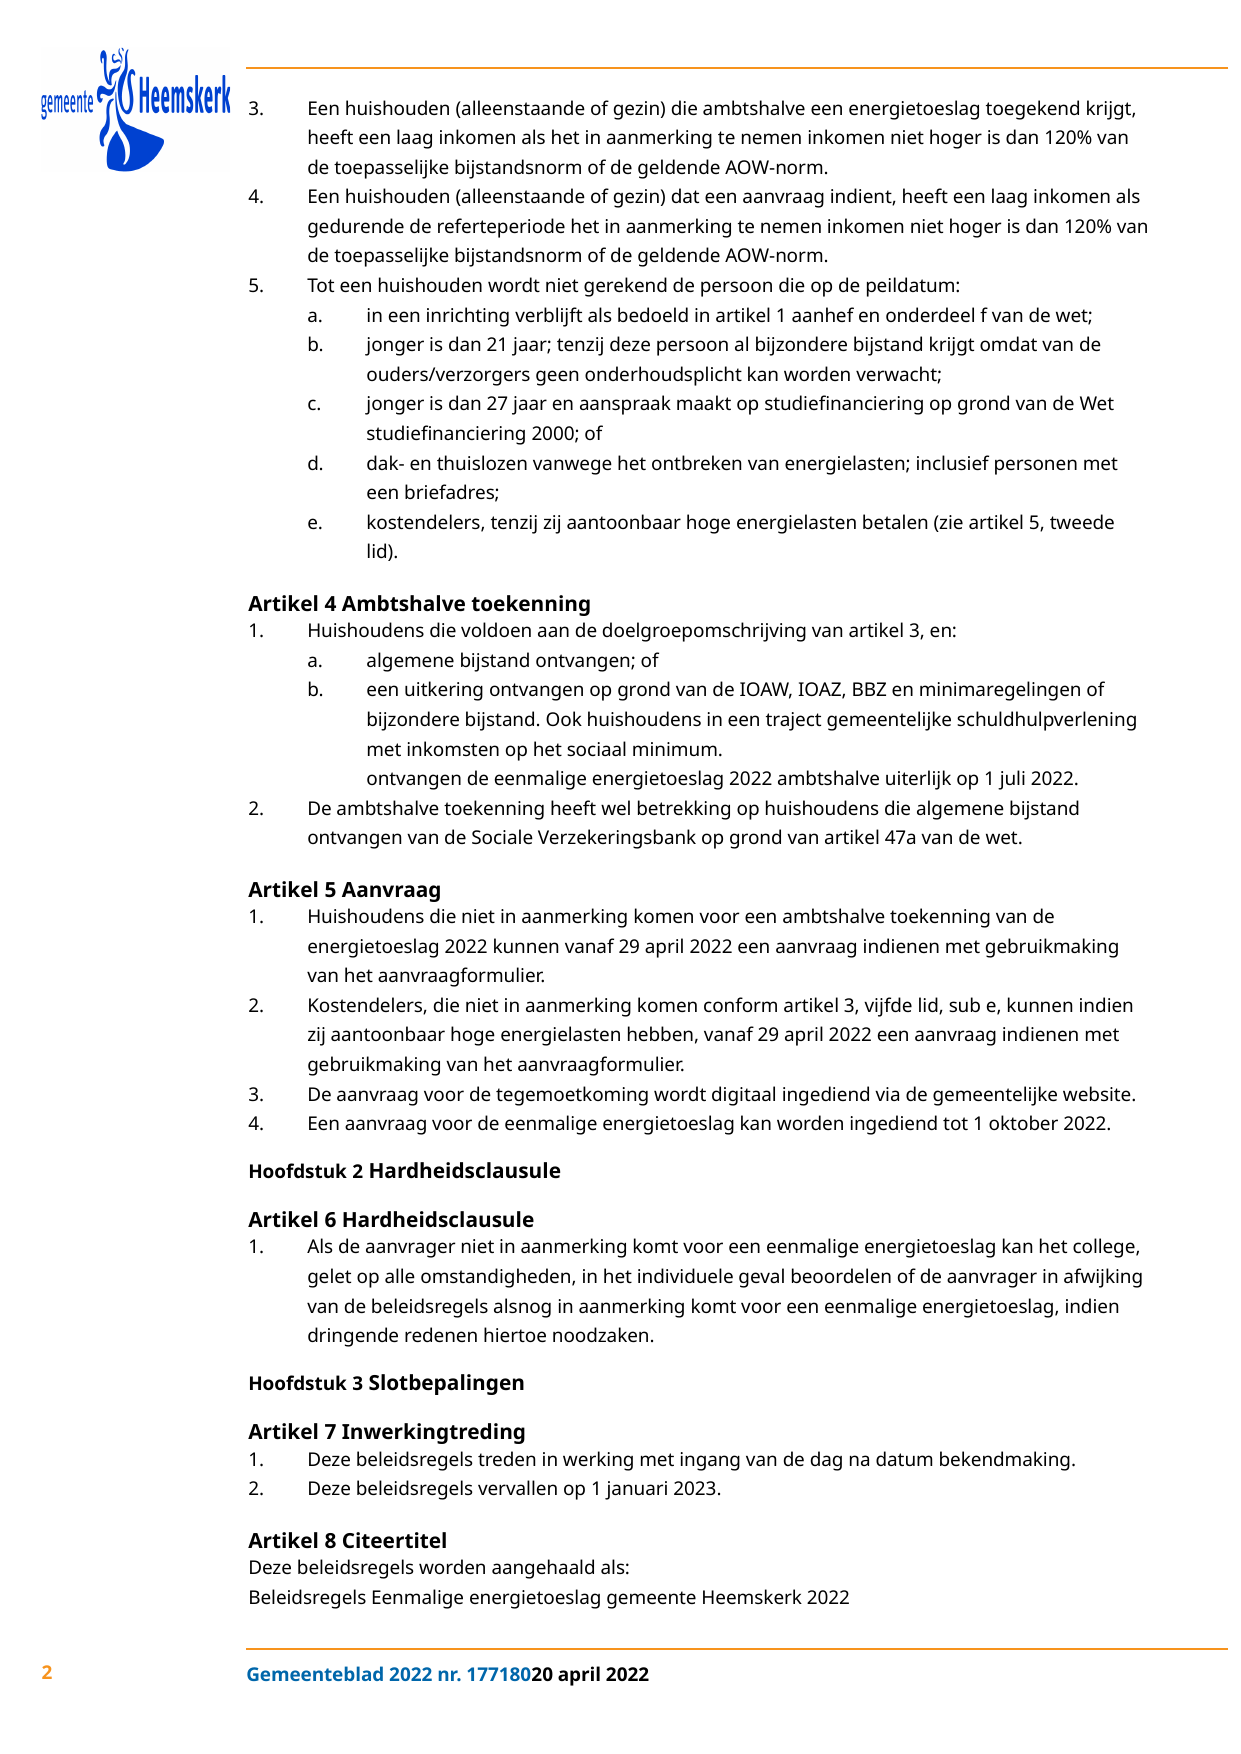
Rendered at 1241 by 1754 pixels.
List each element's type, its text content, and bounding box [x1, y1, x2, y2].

text Artikel 5 Aanvraag [248, 875, 1152, 903]
text Artikel 4 Ambtshalve toekenning [248, 589, 1152, 617]
list Tot een huishouden wordt niet gerekend de persoon die op de peildatum: [248, 272, 1152, 298]
picture [41, 47, 231, 172]
list Als de aanvrager niet in aanmerking komt voor een eenmalige energietoeslag kan het college, gelet op alle omstandigheden, in het individuele geval beoordelen of de aanvrager in afwijking van de beleidsregels alsnog in aanmerking komt voor een eenmalige energietoeslag, indien dringende redenen hiertoe noodzaken. [248, 1234, 1152, 1348]
list Kostendelers, die niet in aanmerking komen conform artikel 3, vijfde lid, sub e, kunnen indien zij aantoonbaar hoge energielasten hebben, vanaf 29 april 2022 een aanvraag indienen met gebruikmaking van het aanvraagformulier. [248, 992, 1152, 1077]
list Een aanvraag voor de eenmalige energietoeslag kan worden ingediend tot 1 oktober 2022. [248, 1110, 1152, 1136]
list Een huishouden (alleenstaande of gezin) dat een aanvraag indient, heeft een laag inkomen als gedurende de referteperiode het in aanmerking te nemen inkomen niet hoger is dan 120% van de toepasselijke bijstandsnorm of de geldende AOW-norm. [248, 183, 1152, 268]
text Artikel 7 Inwerkingtreding [248, 1417, 1152, 1446]
list kostendelers, tenzij zij aantoonbaar hoge energielasten betalen (zie artikel 5, tweede lid). [307, 509, 1152, 564]
list dak- en thuislozen vanwege het ontbreken van energielasten; inclusief personen met een briefadres; [307, 450, 1152, 505]
list jonger is dan 27 jaar en aanspraak maakt op studiefinanciering op grond van de Wet studiefinanciering 2000; of [307, 391, 1152, 446]
list De aanvraag voor de tegemoetkoming wordt digitaal ingediend via de gemeentelijke website. [248, 1081, 1152, 1107]
list Huishoudens die voldoen aan de doelgroepomschrijving van artikel 3, en: [248, 617, 1152, 643]
text Beleidsregels Eenmalige energietoeslag gemeente Heemskerk 2022 [248, 1584, 1152, 1609]
list ontvangen de eenmalige energietoeslag 2022 ambtshalve uiterlijk op 1 juli 2022. [307, 765, 1152, 791]
list Een huishouden (alleenstaande of gezin) die ambtshalve een energietoeslag toegekend krijgt, heeft een laag inkomen als het in aanmerking te nemen inkomen niet hoger is dan 120% van de toepasselijke bijstandsnorm of de geldende AOW-norm. [248, 95, 1152, 180]
list jonger is dan 21 jaar; tenzij deze persoon al bijzondere bijstand krijgt omdat van de ouders/verzorgers geen onderhoudsplicht kan worden verwacht; [307, 331, 1152, 387]
list algemene bijstand ontvangen; of [307, 647, 1152, 673]
list Deze beleidsregels treden in werking met ingang van de dag na datum bekendmaking. [248, 1446, 1152, 1472]
text Deze beleidsregels worden aangehaald als: [248, 1554, 1152, 1580]
text Hoofdstuk 2 Hardheidsclausule [248, 1156, 1152, 1184]
list een uitkering ontvangen op grond van de IOAW, IOAZ, BBZ en minimaregelingen of bijzondere bijstand. Ook huishoudens in een traject gemeentelijke schuldhulpverlening met inkomsten op het sociaal minimum. [307, 677, 1152, 761]
list in een inrichting verblijft als bedoeld in artikel 1 aanhef en onderdeel f van de wet; [307, 302, 1152, 328]
text Artikel 6 Hardheidsclausule [248, 1205, 1152, 1234]
list Deze beleidsregels vervallen op 1 januari 2023. [248, 1475, 1152, 1501]
list De ambtshalve toekenning heeft wel betrekking op huishoudens die algemene bijstand ontvangen van de Sociale Verzekeringsbank op grond van artikel 47a van de wet. [248, 795, 1152, 850]
list Huishoudens die niet in aanmerking komen voor een ambtshalve toekenning van de energietoeslag 2022 kunnen vanaf 29 april 2022 een aanvraag indienen met gebruikmaking van het aanvraagformulier. [248, 903, 1152, 988]
text Artikel 8 Citeertitel [248, 1526, 1152, 1554]
text Hoofdstuk 3 Slotbepalingen [248, 1368, 1152, 1397]
